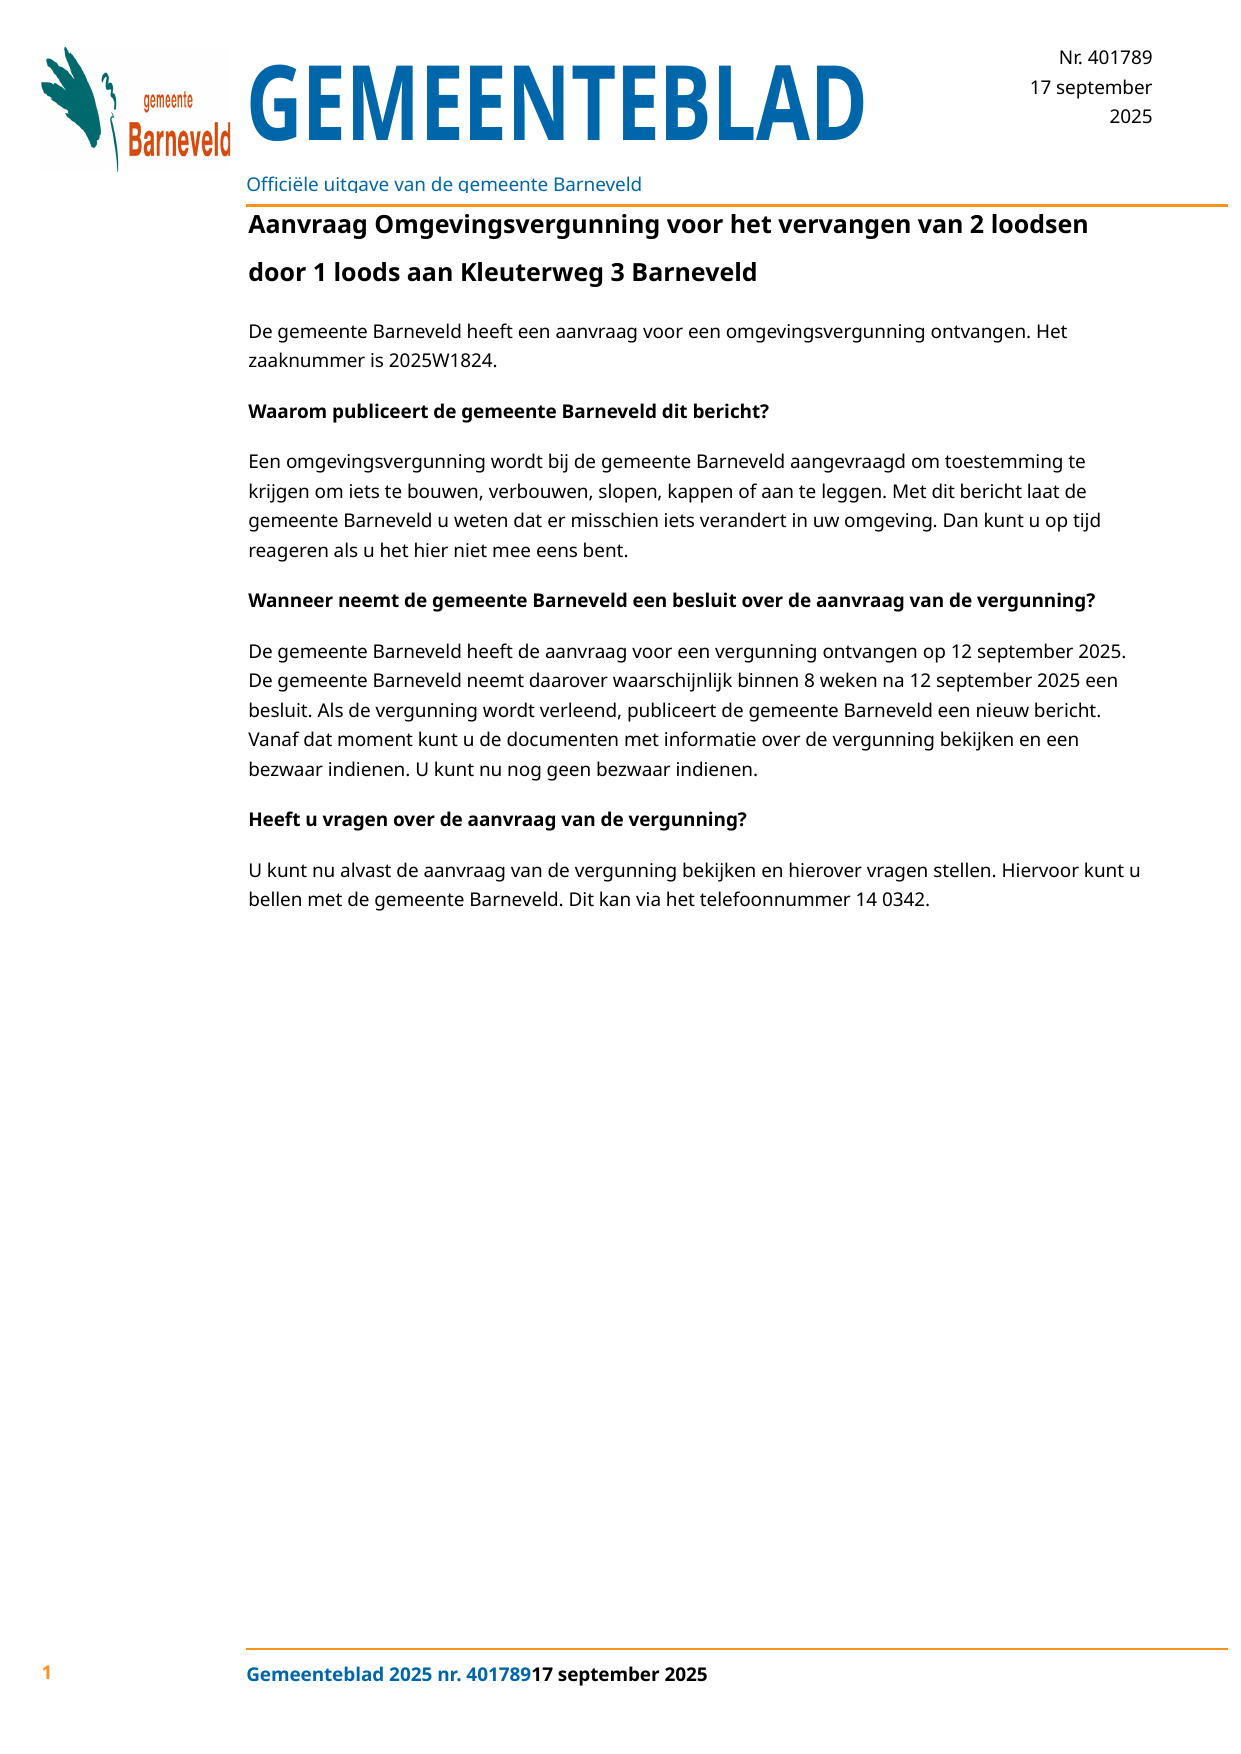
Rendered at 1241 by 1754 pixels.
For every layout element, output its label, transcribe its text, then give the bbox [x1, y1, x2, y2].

text Aanvraag Omgevingsvergunning voor het vervangen van 2 loodsen door 1 loods aan Kleuterweg 3 Barneveld [248, 207, 1152, 288]
text Heeft u vragen over de aanvraag van de vergunning? [248, 807, 1152, 832]
text Waarom publiceert de gemeente Barneveld dit bericht? [248, 398, 1152, 424]
picture [41, 47, 231, 172]
text De gemeente Barneveld heeft de aanvraag voor een vergunning ontvangen op 12 september 2025. De gemeente Barneveld neemt daarover waarschijnlijk binnen 8 weken na 12 september 2025 een besluit. Als de vergunning wordt verleend, publiceert de gemeente Barneveld een nieuw bericht. Vanaf dat moment kunt u de documenten met informatie over de vergunning bekijken en een bezwaar indienen. U kunt nu nog geen bezwaar indienen. [248, 638, 1152, 782]
text Wanneer neemt de gemeente Barneveld een besluit over de aanvraag van de vergunning? [248, 587, 1152, 613]
text Een omgevingsvergunning wordt bij de gemeente Barneveld aangevraagd om toestemming te krijgen om iets te bouwen, verbouwen, slopen, kappen of aan te leggen. Met dit bericht laat de gemeente Barneveld u weten dat er misschien iets verandert in uw omgeving. Dan kunt u op tijd reageren als u het hier niet mee eens bent. [248, 448, 1152, 563]
text U kunt nu alvast de aanvraag van de vergunning bekijken en hierover vragen stellen. Hiervoor kunt u bellen met de gemeente Barneveld. Dit kan via het telefoonnummer 14 0342. [248, 857, 1152, 912]
text De gemeente Barneveld heeft een aanvraag voor een omgevingsvergunning ontvangen. Het zaaknummer is 2025W1824. [248, 318, 1152, 373]
